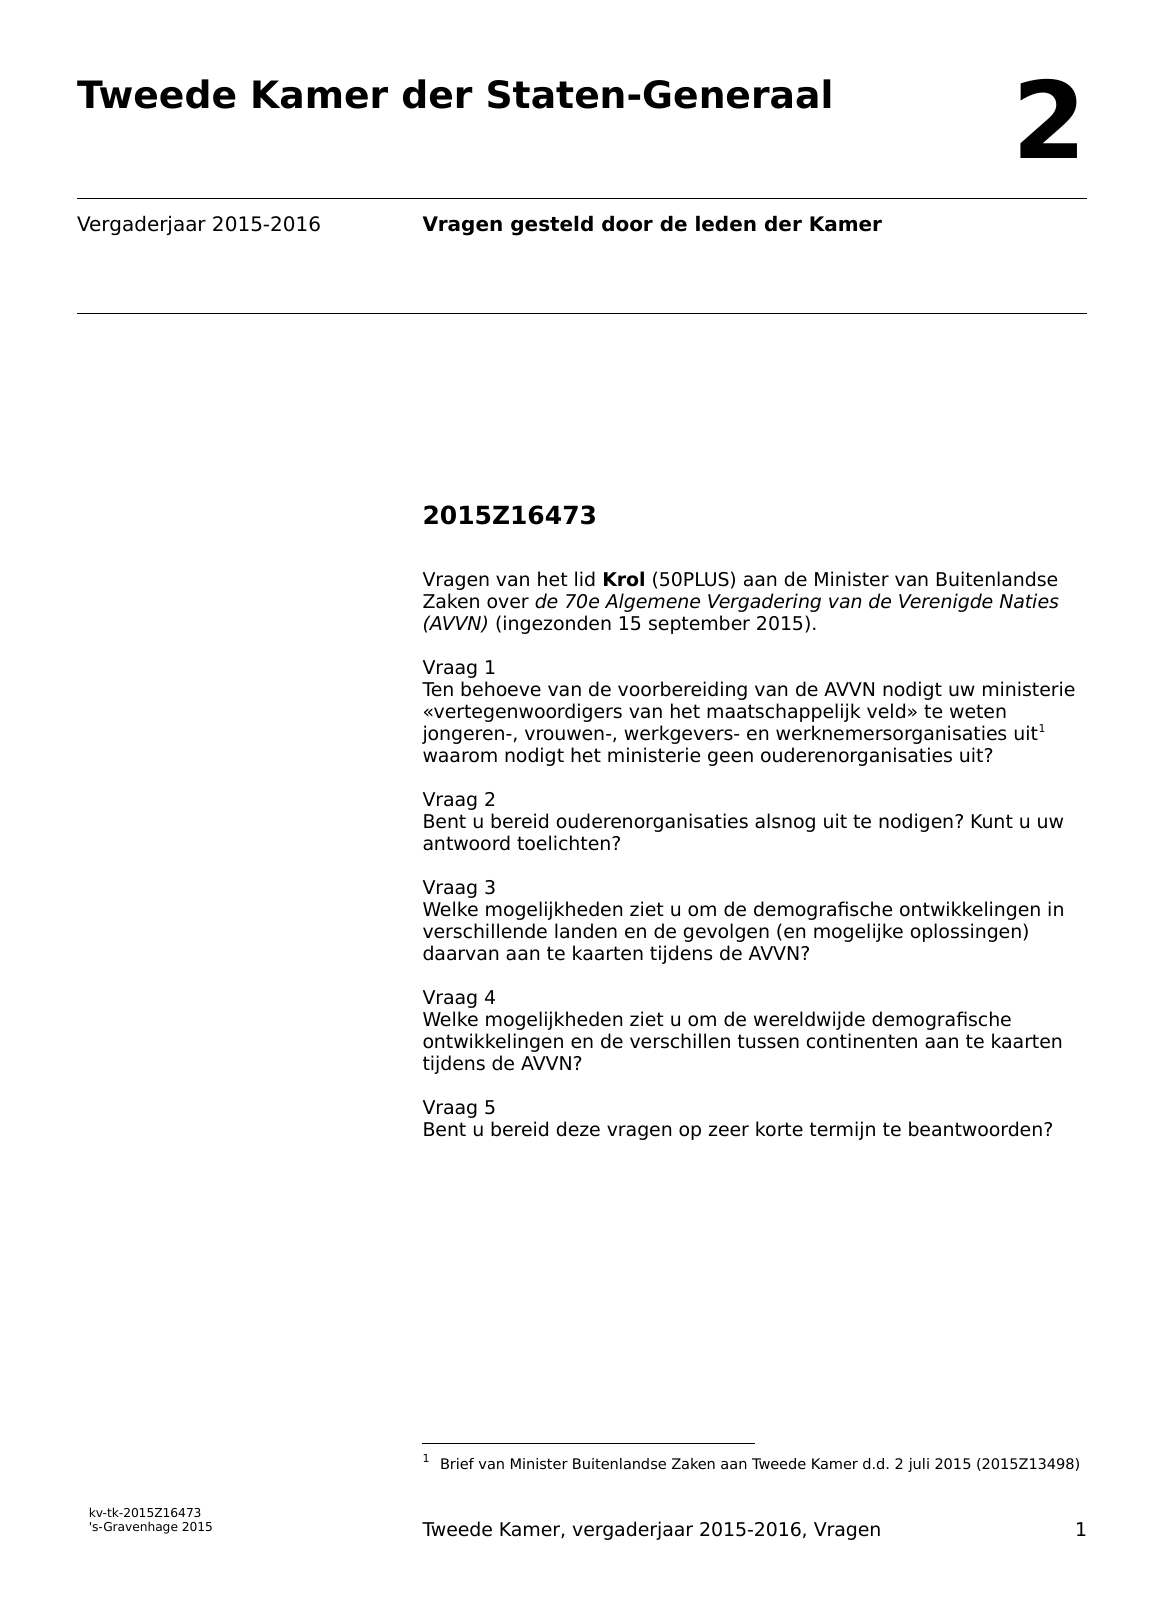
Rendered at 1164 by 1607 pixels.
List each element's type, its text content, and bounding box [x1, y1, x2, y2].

text Brief van Minister Buitenlandse Zaken aan Tweede Kamer d.d. 2 juli 2015 (2015Z13498) [422, 1452, 1087, 1474]
table_cell Vragen gesteld door de leden der Kamer [422, 199, 1087, 313]
text Welke mogelijkheden ziet u om de demografische ontwikkelingen in verschillende landen en de gevolgen (en mogelijke oplossingen) daarvan aan te kaarten tijdens de AVVN? [422, 899, 1087, 965]
table_header 2 [886, 59, 1087, 198]
text 's-Gravenhage 2015 [88, 1520, 323, 1534]
text Vraag 3 [422, 877, 1087, 899]
text 2015Z16473 [422, 501, 1087, 531]
table_header Tweede Kamer der Staten-Generaal [77, 59, 886, 198]
text Welke mogelijkheden ziet u om de wereldwijde demografische ontwikkelingen en de verschillen tussen continenten aan te kaarten tijdens de AVVN? [422, 1009, 1087, 1075]
text Bent u bereid deze vragen op zeer korte termijn te beantwoorden? [422, 1119, 1087, 1141]
text kv-tk-2015Z16473 [88, 1506, 323, 1520]
text Vragen van het lid Krol (50PLUS) aan de Minister van Buitenlandse Zaken over de 70e Algemene Vergadering van de Verenigde Naties (AVVN) (ingezonden 15 september 2015). [422, 569, 1087, 635]
text Ten behoeve van de voorbereiding van de AVVN nodigt uw ministerie «vertegenwoordigers van het maatschappelijk veld» te weten jongeren-, vrouwen-, werkgevers- en werknemersorganisaties uit waarom nodigt het ministerie geen ouderenorganisaties uit? [422, 679, 1087, 767]
text Vraag 5 [422, 1097, 1087, 1119]
table_cell Vergaderjaar 2015-2016 [77, 199, 422, 313]
text Bent u bereid ouderenorganisaties alsnog uit te nodigen? Kunt u uw antwoord toelichten? [422, 811, 1087, 855]
text Vraag 4 [422, 987, 1087, 1009]
text Vraag 2 [422, 789, 1087, 811]
text Vraag 1 [422, 657, 1087, 679]
